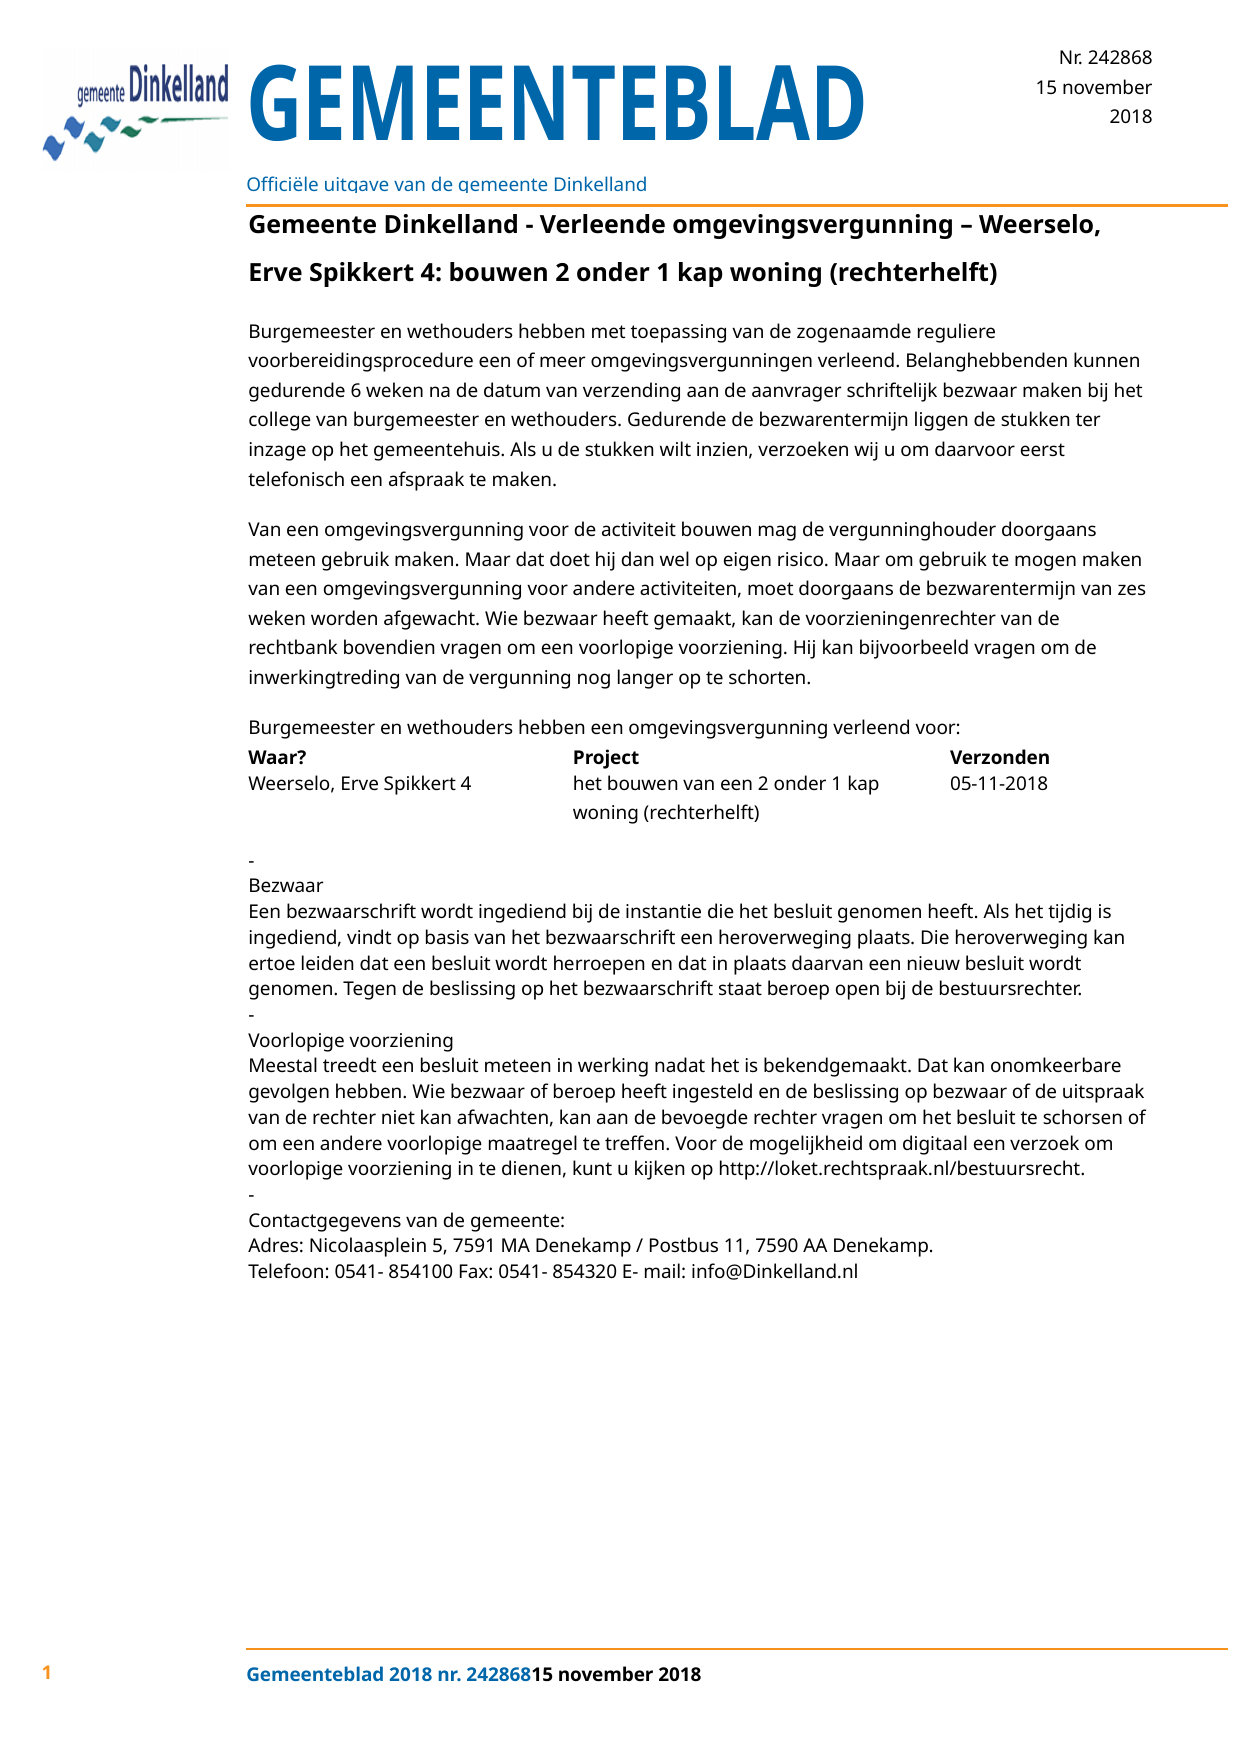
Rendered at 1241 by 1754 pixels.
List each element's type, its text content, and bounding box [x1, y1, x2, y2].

text Bezwaar [248, 872, 1152, 898]
text - [248, 1001, 1152, 1027]
text Voorlopige voorziening [248, 1027, 1152, 1053]
text Burgemeester en wethouders hebben een omgevingsvergunning verleend voor: [248, 714, 1152, 740]
text Een bezwaarschrift wordt ingediend bij de instantie die het besluit genomen heeft. Als het tijdig is ingediend, vindt op basis van het bezwaarschrift een heroverweging plaats. Die heroverweging kan ertoe leiden dat een besluit wordt herroepen en dat in plaats daarvan een nieuw besluit wordt genomen. Tegen de beslissing op het bezwaarschrift staat beroep open bij de bestuursrechter. [248, 898, 1152, 1001]
table_header Verzonden [950, 744, 1152, 770]
text Gemeente Dinkelland - Verleende omgevingsvergunning – Weerselo, Erve Spikkert 4: bouwen 2 onder 1 kap woning (rechterhelft) [248, 207, 1152, 288]
picture [41, 47, 231, 172]
table_cell het bouwen van een 2 onder 1 kap woning (rechterhelft) [573, 770, 950, 825]
text Telefoon: 0541- 854100 Fax: 0541- 854320 E- mail: info@Dinkelland.nl [248, 1258, 1152, 1284]
table_cell Weerselo, Erve Spikkert 4 [248, 770, 573, 825]
text Van een omgevingsvergunning voor de activiteit bouwen mag de vergunninghouder doorgaans meteen gebruik maken. Maar dat doet hij dan wel op eigen risico. Maar om gebruik te mogen maken van een omgevingsvergunning voor andere activiteiten, moet doorgaans de bezwarentermijn van zes weken worden afgewacht. Wie bezwaar heeft gemaakt, kan de voorzieningenrechter van de rechtbank bovendien vragen om een voorlopige voorziening. Hij kan bijvoorbeeld vragen om de inwerkingtreding van de vergunning nog langer op te schorten. [248, 516, 1152, 690]
text - [248, 847, 1152, 872]
text - [248, 1181, 1152, 1207]
text Adres: Nicolaasplein 5, 7591 MA Denekamp / Postbus 11, 7590 AA Denekamp. [248, 1233, 1152, 1258]
table_header Project [573, 744, 950, 770]
table_cell 05-11-2018 [950, 770, 1152, 825]
text Meestal treedt een besluit meteen in werking nadat het is bekendgemaakt. Dat kan onomkeerbare gevolgen hebben. Wie bezwaar of beroep heeft ingesteld en de beslissing op bezwaar of de uitspraak van de rechter niet kan afwachten, kan aan de bevoegde rechter vragen om het besluit te schorsen of om een andere voorlopige maatregel te treffen. Voor de mogelijkheid om digitaal een verzoek om voorlopige voorziening in te dienen, kunt u kijken op http://loket.rechtspraak.nl/bestuursrecht. [248, 1053, 1152, 1181]
text Burgemeester en wethouders hebben met toepassing van de zogenaamde reguliere voorbereidingsprocedure een of meer omgevingsvergunningen verleend. Belanghebbenden kunnen gedurende 6 weken na de datum van verzending aan de aanvrager schriftelijk bezwaar maken bij het college van burgemeester en wethouders. Gedurende de bezwarentermijn liggen de stukken ter inzage op het gemeentehuis. Als u de stukken wilt inzien, verzoeken wij u om daarvoor eerst telefonisch een afspraak te maken. [248, 318, 1152, 492]
text Contactgegevens van de gemeente: [248, 1207, 1152, 1233]
table_header Waar? [248, 744, 573, 770]
